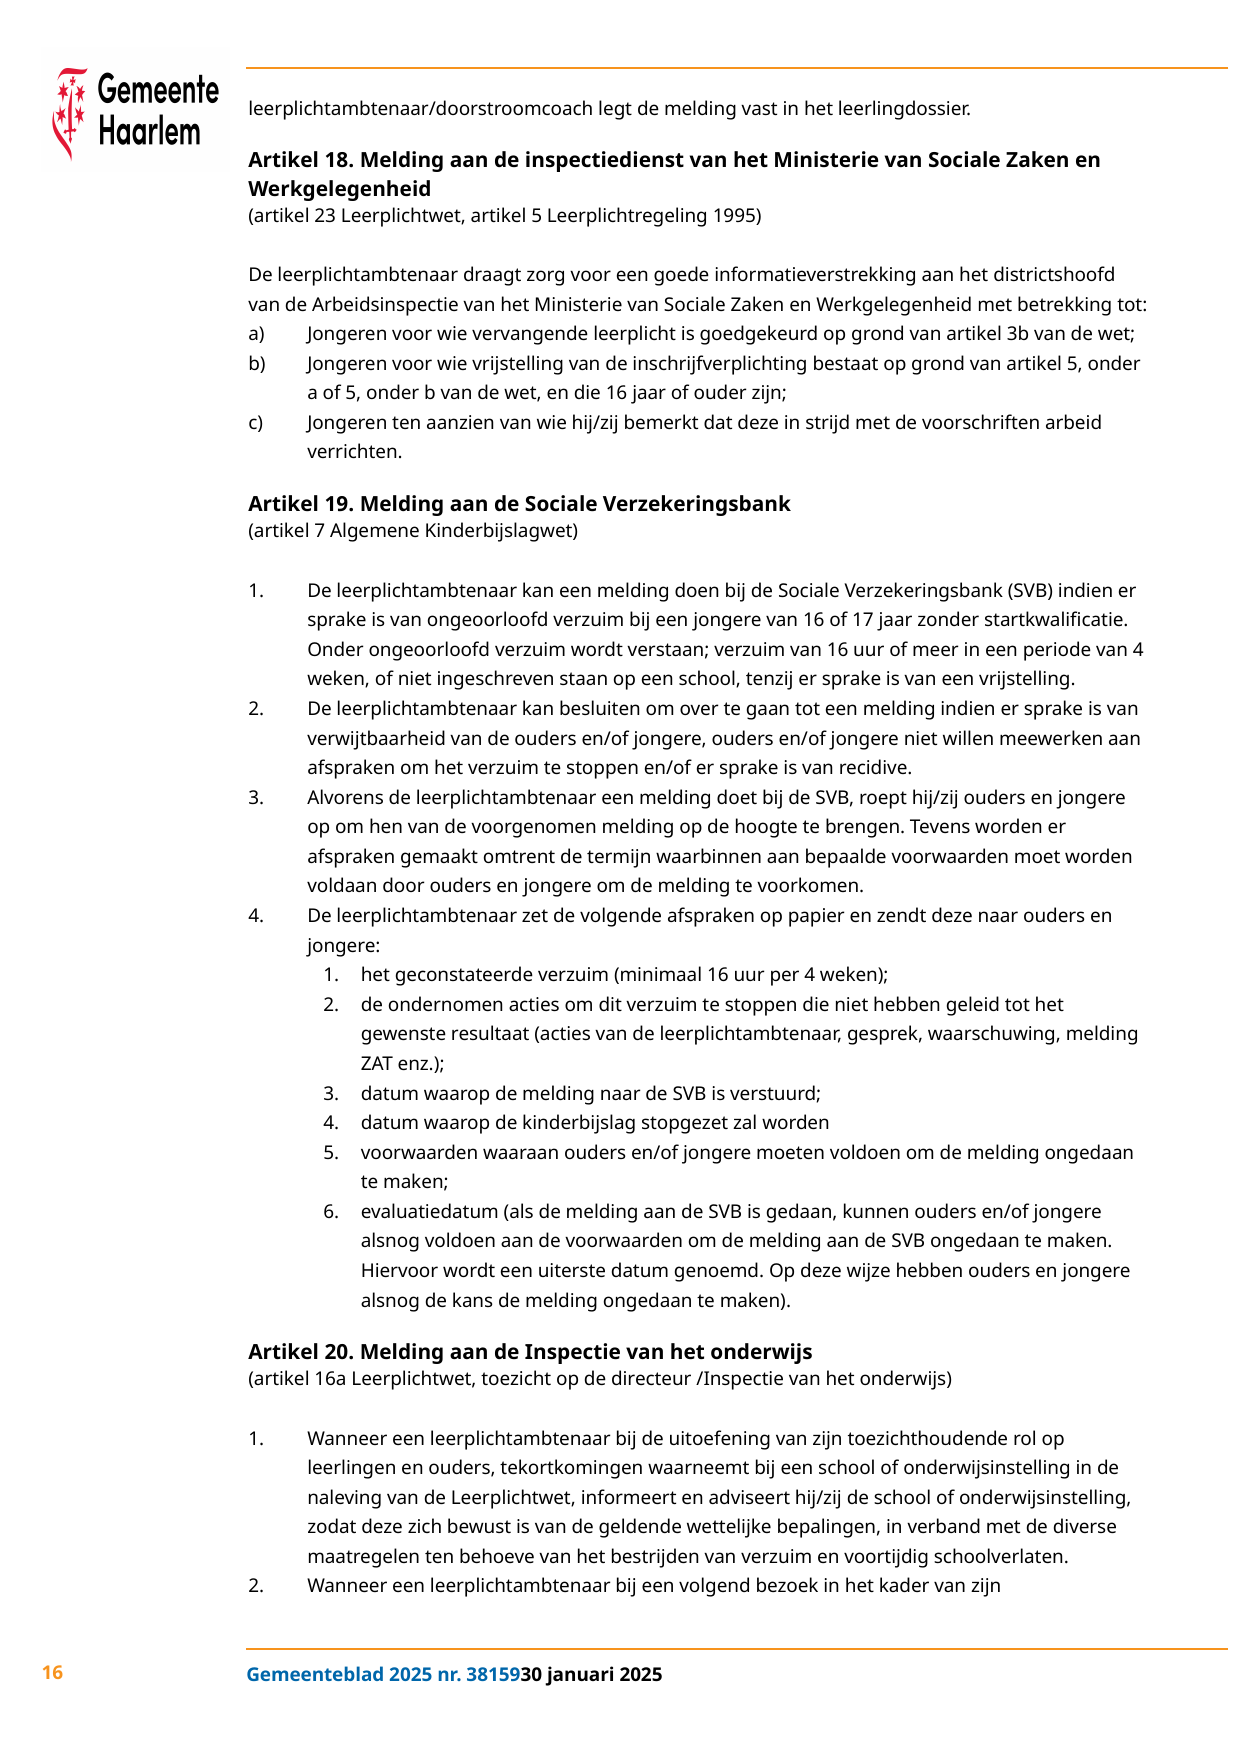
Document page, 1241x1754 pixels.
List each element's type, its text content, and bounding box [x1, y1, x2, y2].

text (artikel 23 Leerplichtwet, artikel 5 Leerplichtregeling 1995) [248, 202, 1152, 228]
list Alvorens de leerplichtambtenaar een melding doet bij de SVB, roept hij/zij ouders en jongere op om hen van de voorgenomen melding op de hoogte te brengen. Tevens worden er afspraken gemaakt omtrent de termijn waarbinnen aan bepaalde voorwaarden moet worden voldaan door ouders en jongere om de melding te voorkomen. [248, 784, 1152, 898]
list Jongeren voor wie vrijstelling van de inschrijfverplichting bestaat op grond van artikel 5, onder a of 5, onder b van de wet, en die 16 jaar of ouder zijn; [248, 350, 1152, 405]
list Jongeren voor wie vervangende leerplicht is goedgekeurd op grond van artikel 3b van de wet; [248, 320, 1152, 346]
text Artikel 20. Melding aan de Inspectie van het onderwijs [248, 1337, 1152, 1366]
list De leerplichtambtenaar kan besluiten om over te gaan tot een melding indien er sprake is van verwijtbaarheid van de ouders en/of jongere, ouders en/of jongere niet willen meewerken aan afspraken om het verzuim te stoppen en/of er sprake is van recidive. [248, 695, 1152, 780]
list Jongeren ten aanzien van wie hij/zij bemerkt dat deze in strijd met de voorschriften arbeid verrichten. [248, 409, 1152, 464]
text De leerplichtambtenaar draagt zorg voor een goede informatieverstrekking aan het districtshoofd van de Arbeidsinspectie van het Ministerie van Sociale Zaken en Werkgelegenheid met betrekking tot: [248, 261, 1152, 317]
list datum waarop de melding naar de SVB is verstuurd; [323, 1080, 1152, 1105]
list De leerplichtambtenaar kan een melding doen bij de Sociale Verzekeringsbank (SVB) indien er sprake is van ongeoorloofd verzuim bij een jongere van 16 of 17 jaar zonder startkwalificatie. Onder ongeoorloofd verzuim wordt verstaan; verzuim van 16 uur of meer in een periode van 4 weken, of niet ingeschreven staan op een school, tenzij er sprake is van een vrijstelling. [248, 577, 1152, 691]
text (artikel 16a Leerplichtwet, toezicht op de directeur /Inspectie van het onderwijs) [248, 1366, 1152, 1391]
text Artikel 19. Melding aan de Sociale Verzekeringsbank [248, 489, 1152, 518]
list het geconstateerde verzuim (minimaal 16 uur per 4 weken); [323, 961, 1152, 987]
list de ondernomen acties om dit verzuim te stoppen die niet hebben geleid tot het gewenste resultaat (acties van de leerplichtambtenaar, gesprek, waarschuwing, melding ZAT enz.); [323, 991, 1152, 1076]
list Wanneer een leerplichtambtenaar bij een volgend bezoek in het kader van zijn [248, 1573, 1152, 1598]
list De leerplichtambtenaar zet de volgende afspraken op papier en zendt deze naar ouders en jongere: [248, 902, 1152, 957]
list evaluatiedatum (als de melding aan de SVB is gedaan, kunnen ouders en/of jongere alsnog voldoen aan de voorwaarden om de melding aan de SVB ongedaan te maken. Hiervoor wordt een uiterste datum genoemd. Op deze wijze hebben ouders en jongere alsnog de kans de melding ongedaan te maken). [323, 1198, 1152, 1312]
text (artikel 7 Algemene Kinderbijslagwet) [248, 518, 1152, 543]
text Artikel 18. Melding aan de inspectiedienst van het Ministerie van Sociale Zaken en Werkgelegenheid [248, 145, 1152, 202]
picture [41, 47, 231, 172]
list Wanneer een leerplichtambtenaar bij de uitoefening van zijn toezichthoudende rol op leerlingen en ouders, tekortkomingen waarneemt bij een school of onderwijsinstelling in de naleving van de Leerplichtwet, informeert en adviseert hij/zij de school of onderwijsinstelling, zodat deze zich bewust is van de geldende wettelijke bepalingen, in verband met de diverse maatregelen ten behoeve van het bestrijden van verzuim en voortijdig schoolverlaten. [248, 1425, 1152, 1569]
list voorwaarden waaraan ouders en/of jongere moeten voldoen om de melding ongedaan te maken; [323, 1139, 1152, 1194]
list datum waarop de kinderbijslag stopgezet zal worden [323, 1109, 1152, 1135]
text leerplichtambtenaar/doorstroomcoach legt de melding vast in het leerlingdossier. [248, 95, 1152, 121]
